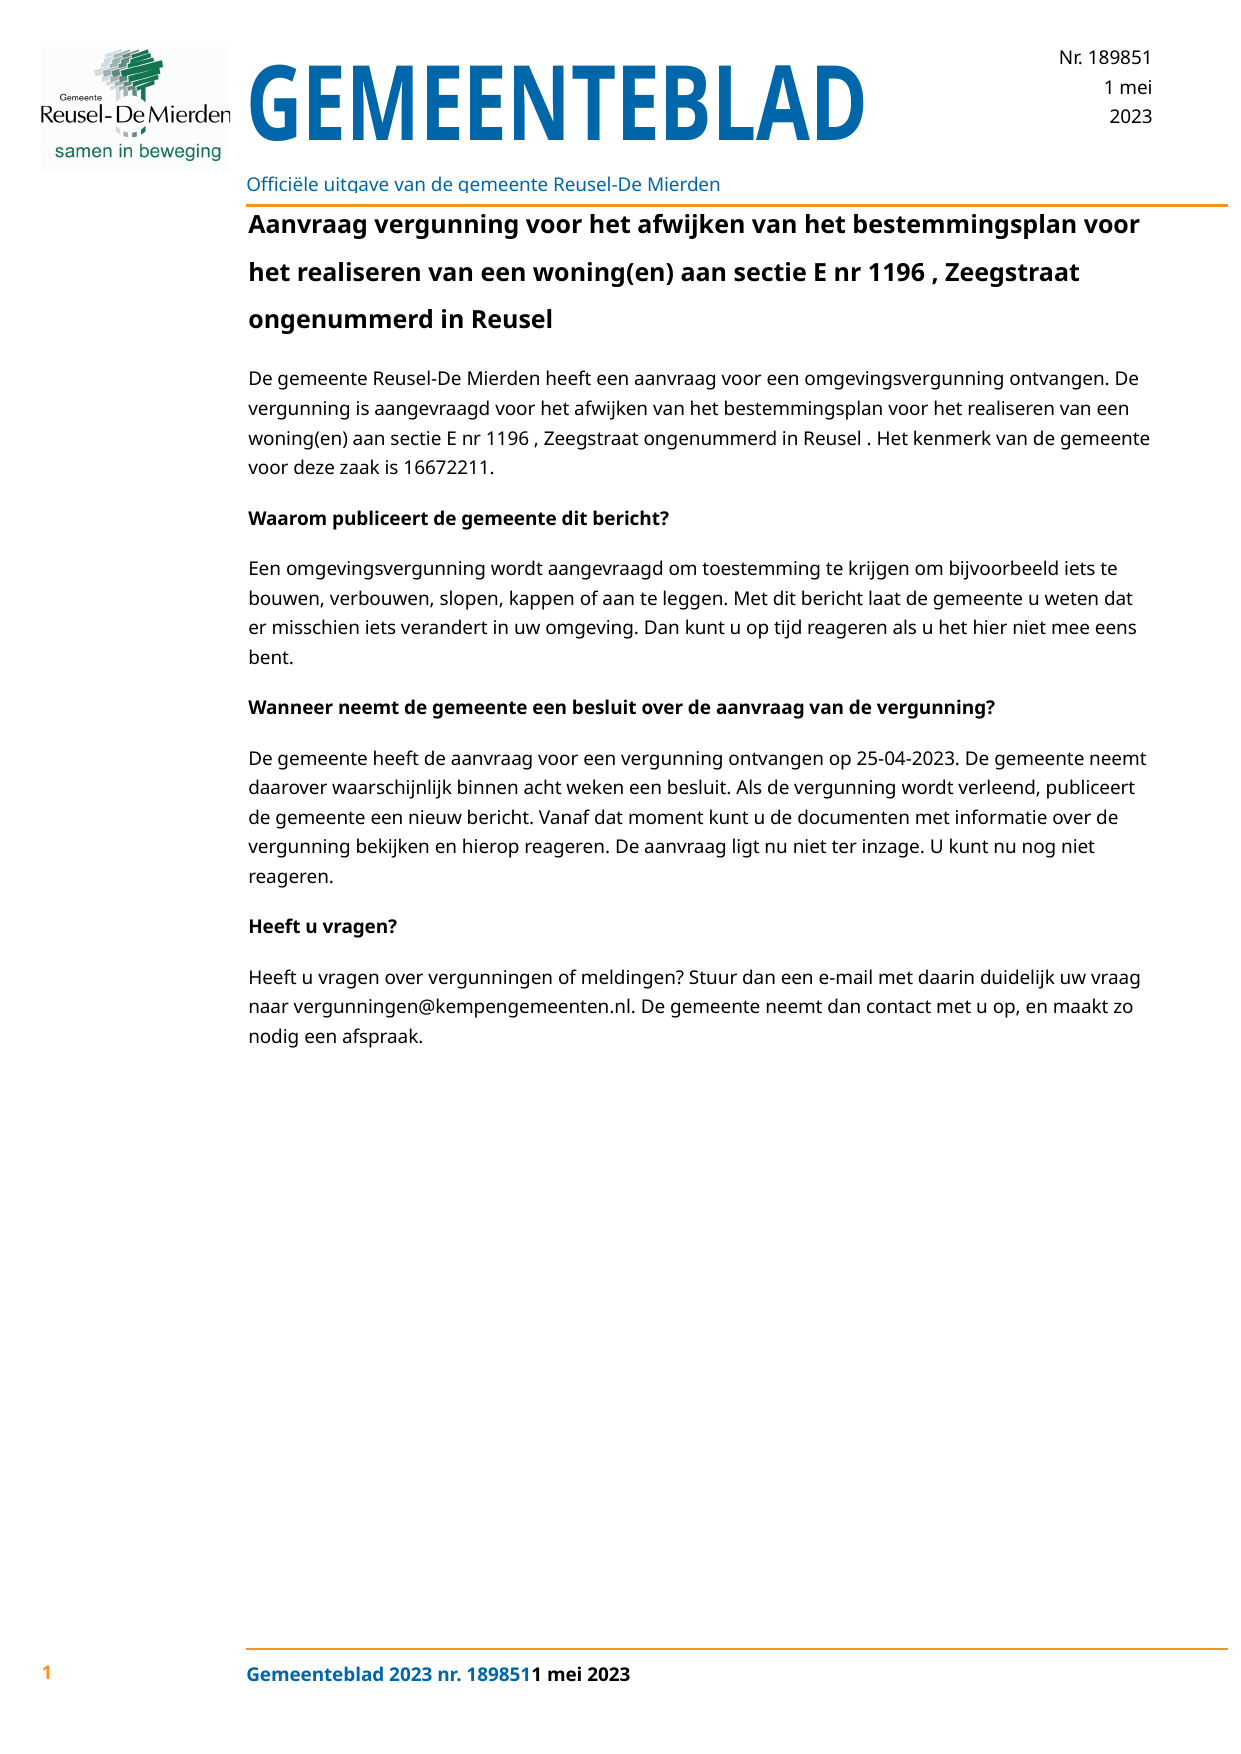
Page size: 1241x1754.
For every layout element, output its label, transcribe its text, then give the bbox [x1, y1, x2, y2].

text Wanneer neemt de gemeente een besluit over de aanvraag van de vergunning? [248, 694, 1152, 720]
text De gemeente Reusel-De Mierden heeft een aanvraag voor een omgevingsvergunning ontvangen. De vergunning is aangevraagd voor het afwijken van het bestemmingsplan voor het realiseren van een woning(en) aan sectie E nr 1196 , Zeegstraat ongenummerd in Reusel . Het kenmerk van de gemeente voor deze zaak is 16672211. [248, 366, 1152, 480]
text Heeft u vragen over vergunningen of meldingen? Stuur dan een e-mail met daarin duidelijk uw vraag naar vergunningen@kempengemeenten.nl. De gemeente neemt dan contact met u op, en maakt zo nodig een afspraak. [248, 964, 1152, 1049]
text Heeft u vragen? [248, 913, 1152, 939]
text Aanvraag vergunning voor het afwijken van het bestemmingsplan voor het realiseren van een woning(en) aan sectie E nr 1196 , Zeegstraat ongenummerd in Reusel [248, 207, 1152, 336]
picture [41, 47, 231, 172]
text Waarom publiceert de gemeente dit bericht? [248, 505, 1152, 530]
text De gemeente heeft de aanvraag voor een vergunning ontvangen op 25-04-2023. De gemeente neemt daarover waarschijnlijk binnen acht weken een besluit. Als de vergunning wordt verleend, publiceert de gemeente een nieuw bericht. Vanaf dat moment kunt u de documenten met informatie over de vergunning bekijken en hierop reageren. De aanvraag ligt nu niet ter inzage. U kunt nu nog niet reageren. [248, 745, 1152, 889]
text Een omgevingsvergunning wordt aangevraagd om toestemming te krijgen om bijvoorbeeld iets te bouwen, verbouwen, slopen, kappen of aan te leggen. Met dit bericht laat de gemeente u weten dat er misschien iets verandert in uw omgeving. Dan kunt u op tijd reageren als u het hier niet mee eens bent. [248, 555, 1152, 669]
